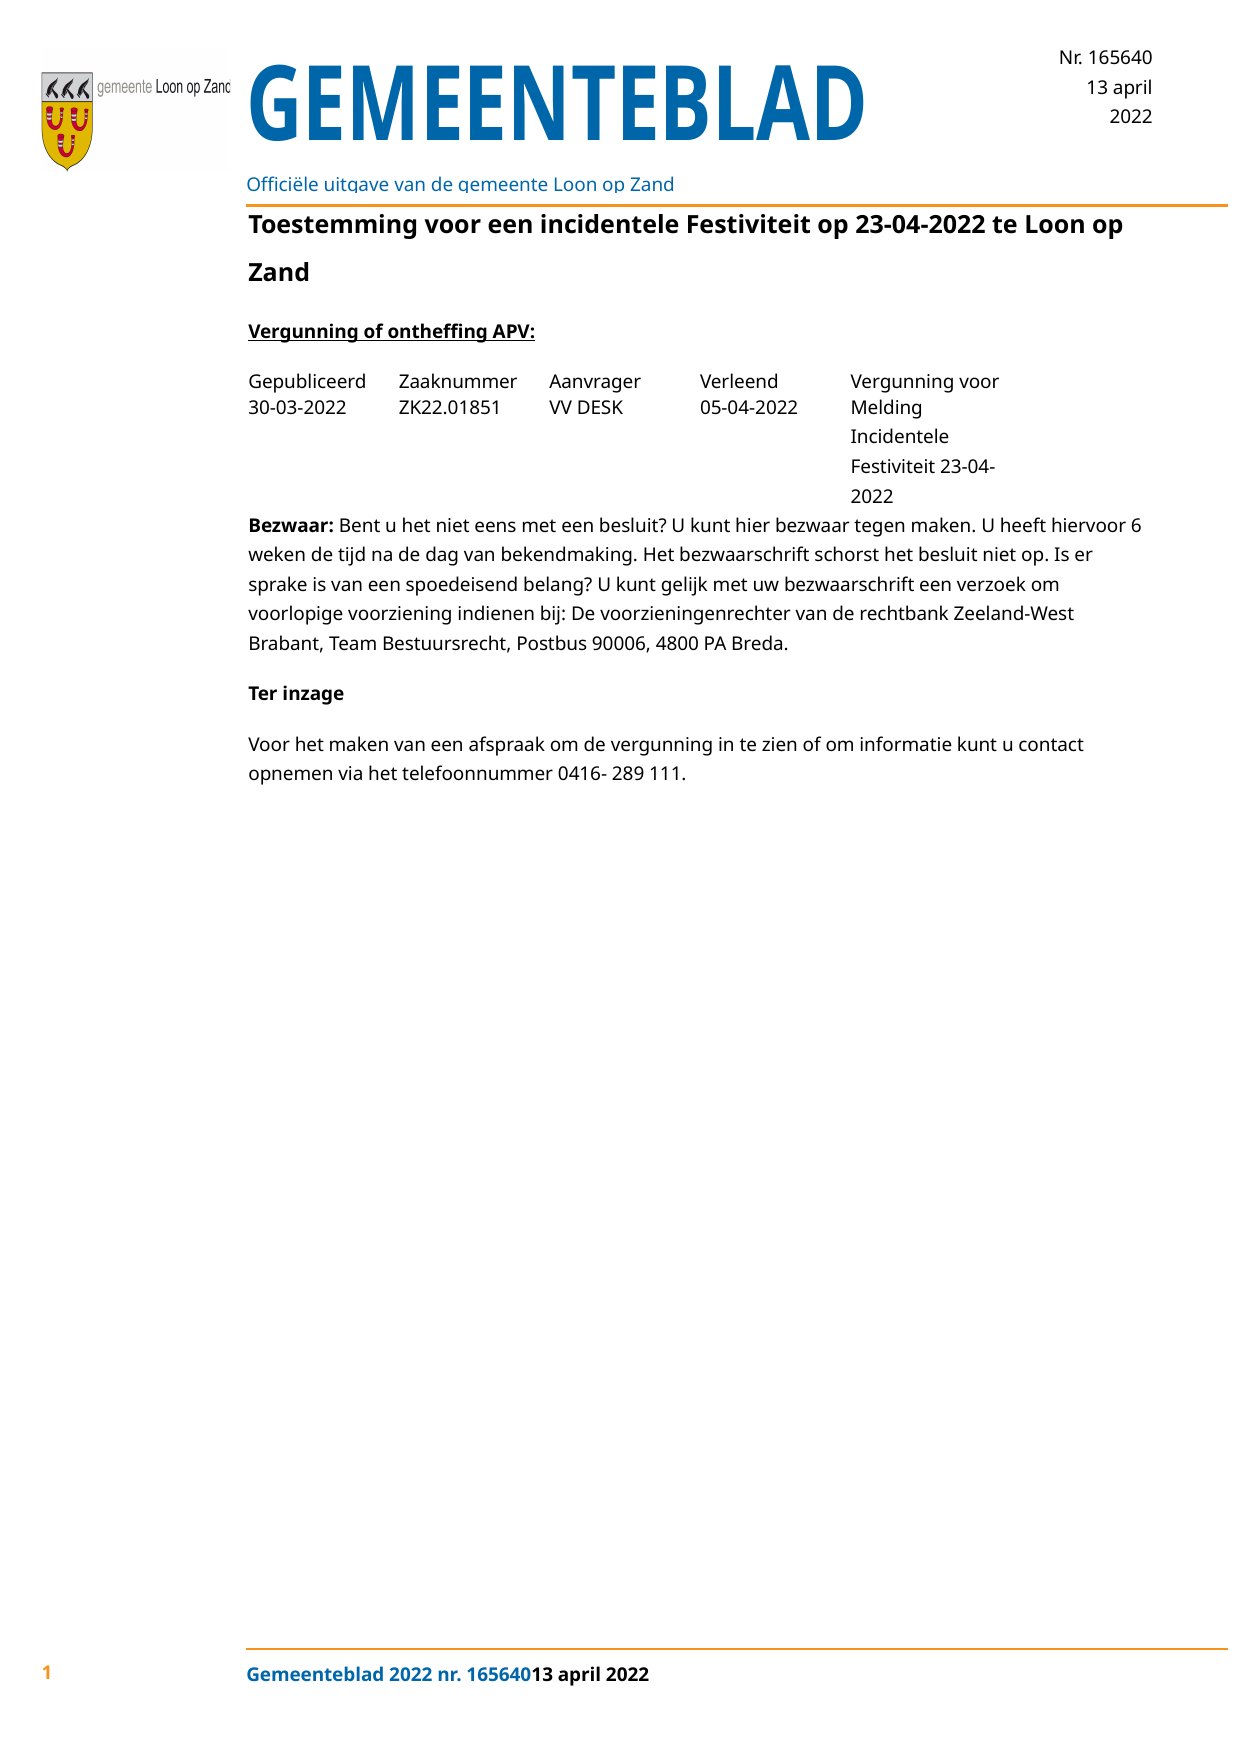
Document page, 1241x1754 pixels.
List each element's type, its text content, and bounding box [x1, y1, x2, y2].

picture [41, 47, 231, 172]
table_cell [1001, 394, 1152, 509]
table_header Zaaknummer [399, 369, 549, 394]
table_header [1001, 369, 1152, 394]
text Toestemming voor een incidentele Festiviteit op 23-04-2022 te Loon op Zand [248, 207, 1152, 288]
table_cell 05-04-2022 [700, 394, 850, 509]
table_header Vergunning voor [850, 369, 1001, 394]
text Ter inzage [248, 681, 1152, 706]
table_header Gepubliceerd [248, 369, 398, 394]
text Voor het maken van een afspraak om de vergunning in te zien of om informatie kunt u contact opnemen via het telefoonnummer 0416- 289 111. [248, 731, 1152, 786]
text Bezwaar: Bent u het niet eens met een besluit? U kunt hier bezwaar tegen maken. U heeft hiervoor 6 weken de tijd na de dag van bekendmaking. Het bezwaarschrift schorst het besluit niet op. Is er sprake is van een spoedeisend belang? U kunt gelijk met uw bezwaarschrift een verzoek om voorlopige voorziening indienen bij: De voorzieningenrechter van de rechtbank Zeeland-West Brabant, Team Bestuursrecht, Postbus 90006, 4800 PA Breda. [248, 512, 1152, 656]
table_cell Melding Incidentele Festiviteit 23-04-2022 [850, 394, 1001, 509]
table_cell 30-03-2022 [248, 394, 398, 509]
text Vergunning of ontheffing APV: [248, 318, 1152, 344]
table_cell ZK22.01851 [399, 394, 549, 509]
table_header Aanvrager [549, 369, 700, 394]
table_header Verleend [700, 369, 850, 394]
table_cell VV DESK [549, 394, 700, 509]
